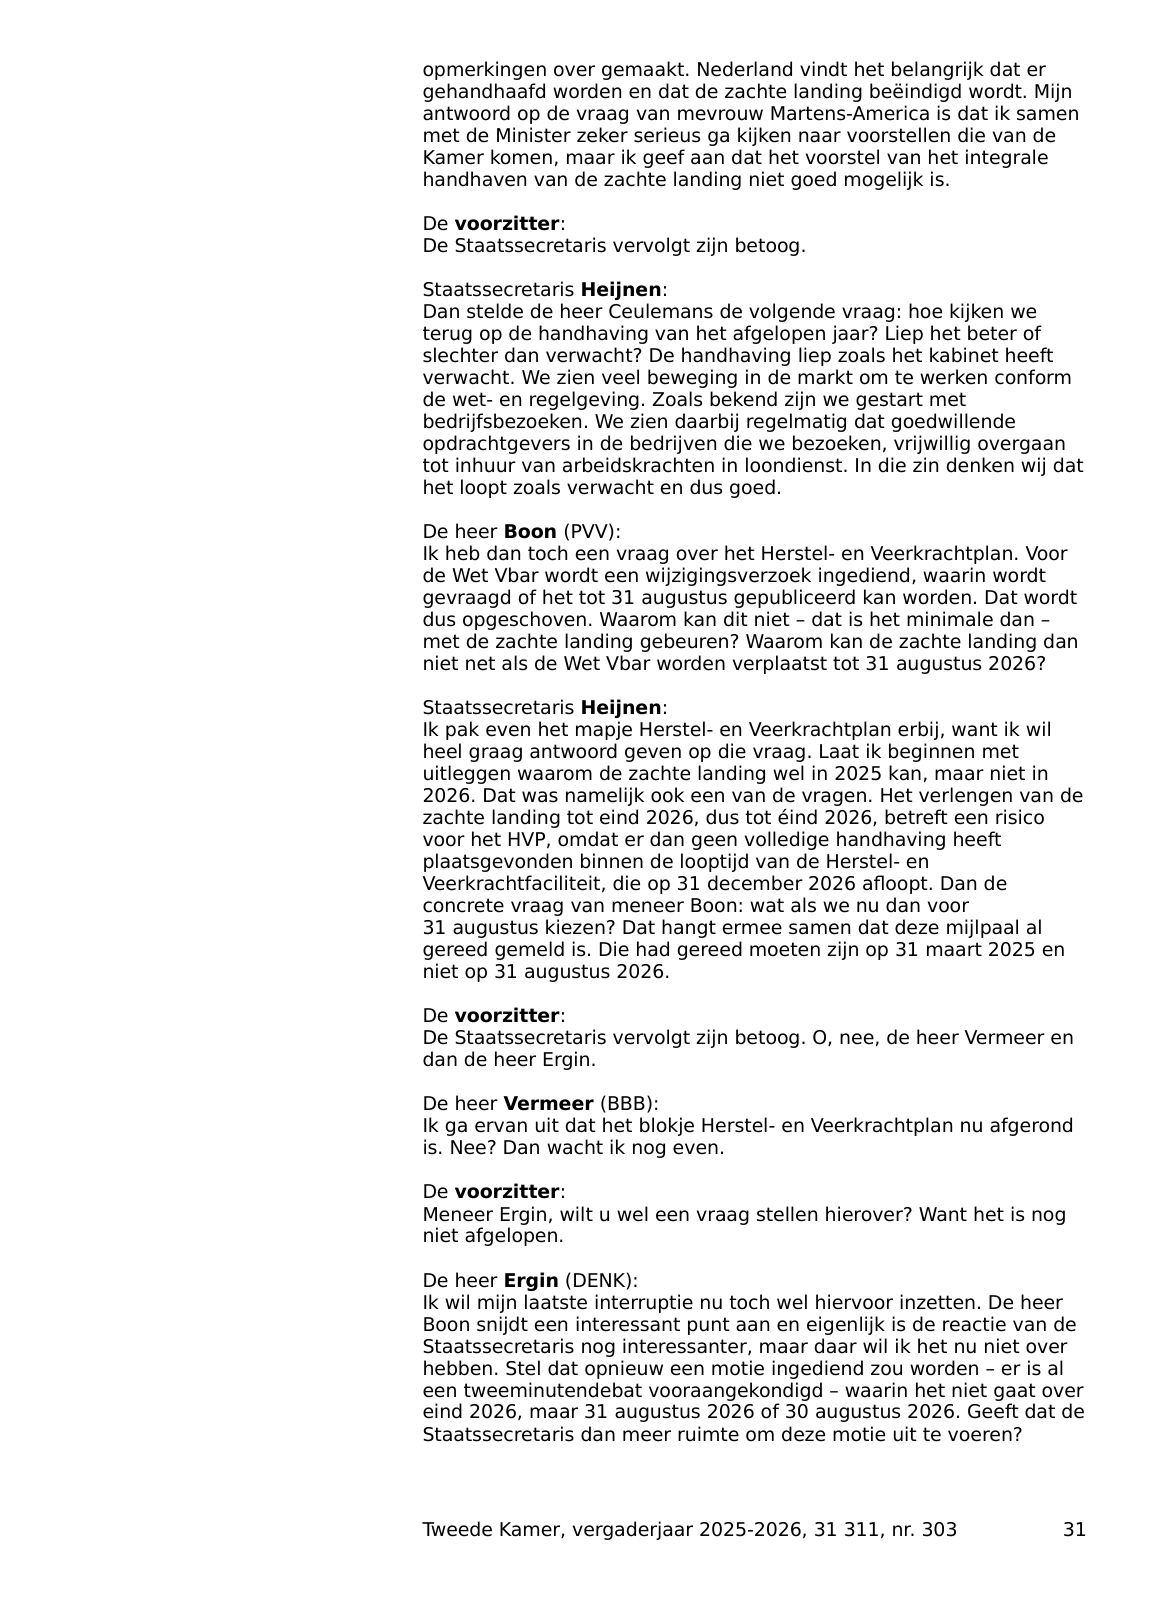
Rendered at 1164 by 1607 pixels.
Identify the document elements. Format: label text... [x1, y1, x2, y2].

text Ik wil mijn laatste interruptie nu toch wel hiervoor inzetten. De heer Boon snijdt een interessant punt aan en eigenlijk is de reactie van de Staatssecretaris nog interessanter, maar daar wil ik het nu niet over hebben. Stel dat opnieuw een motie ingediend zou worden – er is al een tweeminutendebat vooraangekondigd – waarin het niet gaat over eind 2026, maar 31 augustus 2026 of 30 augustus 2026. Geeft dat de Staatssecretaris dan meer ruimte om deze motie uit te voeren? [422, 1292, 1087, 1445]
text Ik ga ervan uit dat het blokje Herstel- en Veerkrachtplan nu afgerond is. Nee? Dan wacht ik nog even. [422, 1115, 1087, 1159]
text De voorzitter: [422, 1005, 1087, 1027]
text Ik pak even het mapje Herstel- en Veerkrachtplan erbij, want ik wil heel graag antwoord geven op die vraag. Laat ik beginnen met uitleggen waarom de zachte landing wel in 2025 kan, maar niet in 2026. Dat was namelijk ook een van de vragen. Het verlengen van de zachte landing tot eind 2026, dus tot éind 2026, betreft een risico voor het HVP, omdat er dan geen volledige handhaving heeft plaatsgevonden binnen de looptijd van de Herstel- en Veerkrachtfaciliteit, die op 31 december 2026 afloopt. Dan de concrete vraag van meneer Boon: wat als we nu dan voor 31 augustus kiezen? Dat hangt ermee samen dat deze mijlpaal al gereed gemeld is. Die had gereed moeten zijn op 31 maart 2025 en niet op 31 augustus 2026. [422, 719, 1087, 983]
text De voorzitter: [422, 213, 1087, 235]
text De heer Boon (PVV): [422, 521, 1087, 543]
text De heer Vermeer (BBB): [422, 1093, 1087, 1115]
text Staatssecretaris Heijnen: [422, 697, 1087, 719]
text Dan stelde de heer Ceulemans de volgende vraag: hoe kijken we terug op de handhaving van het afgelopen jaar? Liep het beter of slechter dan verwacht? De handhaving liep zoals het kabinet heeft verwacht. We zien veel beweging in de markt om te werken conform de wet- en regelgeving. Zoals bekend zijn we gestart met bedrijfsbezoeken. We zien daarbij regelmatig dat goedwillende opdrachtgevers in de bedrijven die we bezoeken, vrijwillig overgaan tot inhuur van arbeidskrachten in loondienst. In die zin denken wij dat het loopt zoals verwacht en dus goed. [422, 301, 1087, 499]
text Ik heb dan toch een vraag over het Herstel- en Veerkrachtplan. Voor de Wet Vbar wordt een wijzigingsverzoek ingediend, waarin wordt gevraagd of het tot 31 augustus gepubliceerd kan worden. Dat wordt dus opgeschoven. Waarom kan dit niet – dat is het minimale dan – met de zachte landing gebeuren? Waarom kan de zachte landing dan niet net als de Wet Vbar worden verplaatst tot 31 augustus 2026? [422, 543, 1087, 675]
text Staatssecretaris Heijnen: [422, 279, 1087, 301]
text De Staatssecretaris vervolgt zijn betoog. O, nee, de heer Vermeer en dan de heer Ergin. [422, 1027, 1087, 1071]
text Meneer Ergin, wilt u wel een vraag stellen hierover? Want het is nog niet afgelopen. [422, 1203, 1087, 1247]
text De heer Ergin (DENK): [422, 1269, 1087, 1292]
text De voorzitter: [422, 1181, 1087, 1203]
text De Staatssecretaris vervolgt zijn betoog. [422, 235, 1087, 257]
text opmerkingen over gemaakt. Nederland vindt het belangrijk dat er gehandhaafd worden en dat de zachte landing beëindigd wordt. Mijn antwoord op de vraag van mevrouw Martens-America is dat ik samen met de Minister zeker serieus ga kijken naar voorstellen die van de Kamer komen, maar ik geef aan dat het voorstel van het integrale handhaven van de zachte landing niet goed mogelijk is. [422, 59, 1087, 191]
